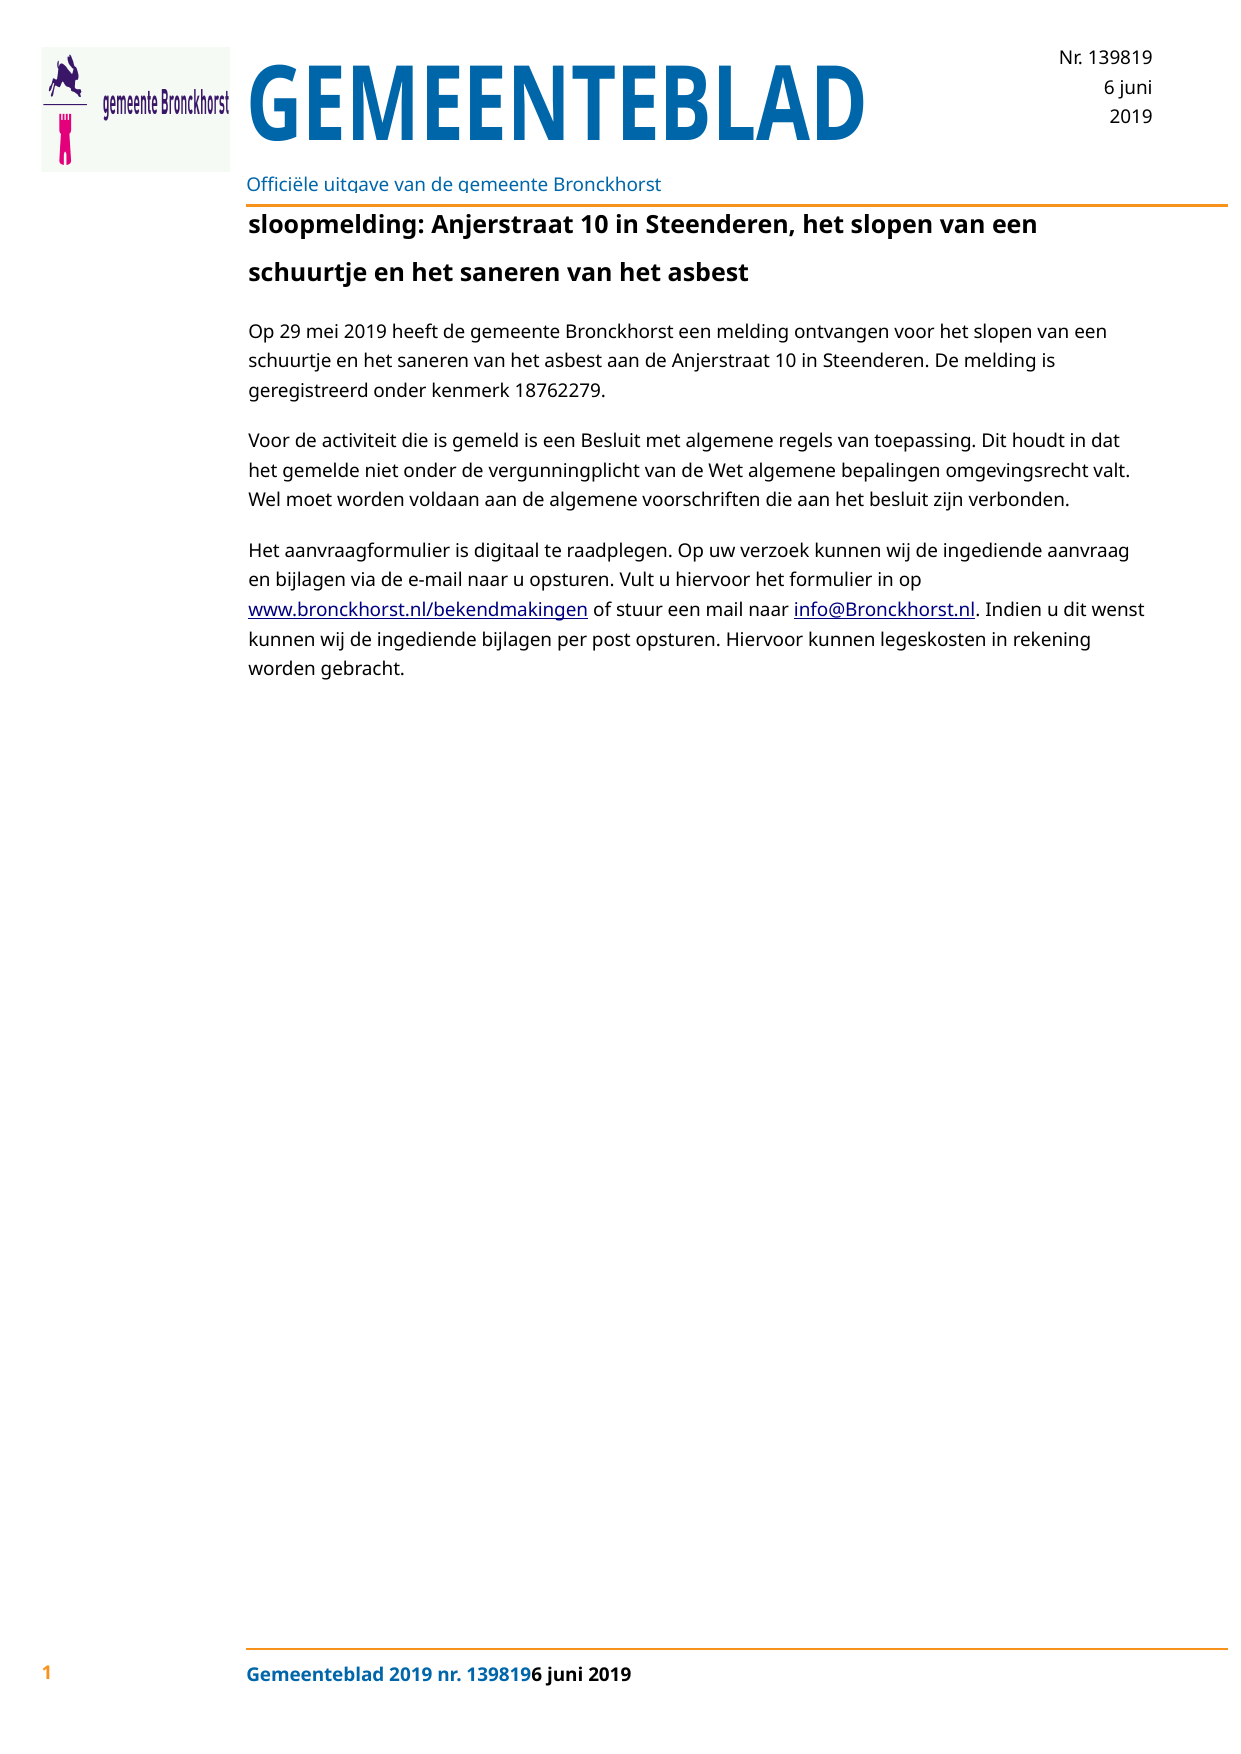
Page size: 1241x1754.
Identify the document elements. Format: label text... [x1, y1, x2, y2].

text sloopmelding: Anjerstraat 10 in Steenderen, het slopen van een schuurtje en het saneren van het asbest [248, 207, 1152, 288]
text Voor de activiteit die is gemeld is een Besluit met algemene regels van toepassing. Dit houdt in dat het gemelde niet onder de vergunningplicht van de Wet algemene bepalingen omgevingsrecht valt. Wel moet worden voldaan aan de algemene voorschriften die aan het besluit zijn verbonden. [248, 427, 1152, 512]
text Het aanvraagformulier is digitaal te raadplegen. Op uw verzoek kunnen wij de ingediende aanvraag en bijlagen via de e-mail naar u opsturen. Vult u hiervoor het formulier in op www.bronckhorst.nl/bekendmakingen of stuur een mail naar info@Bronckhorst.nl. Indien u dit wenst kunnen wij de ingediende bijlagen per post opsturen. Hiervoor kunnen legeskosten in rekening worden gebracht. [248, 537, 1152, 681]
text Op 29 mei 2019 heeft de gemeente Bronckhorst een melding ontvangen voor het slopen van een schuurtje en het saneren van het asbest aan de Anjerstraat 10 in Steenderen. De melding is geregistreerd onder kenmerk 18762279. [248, 318, 1152, 403]
picture [41, 47, 231, 172]
